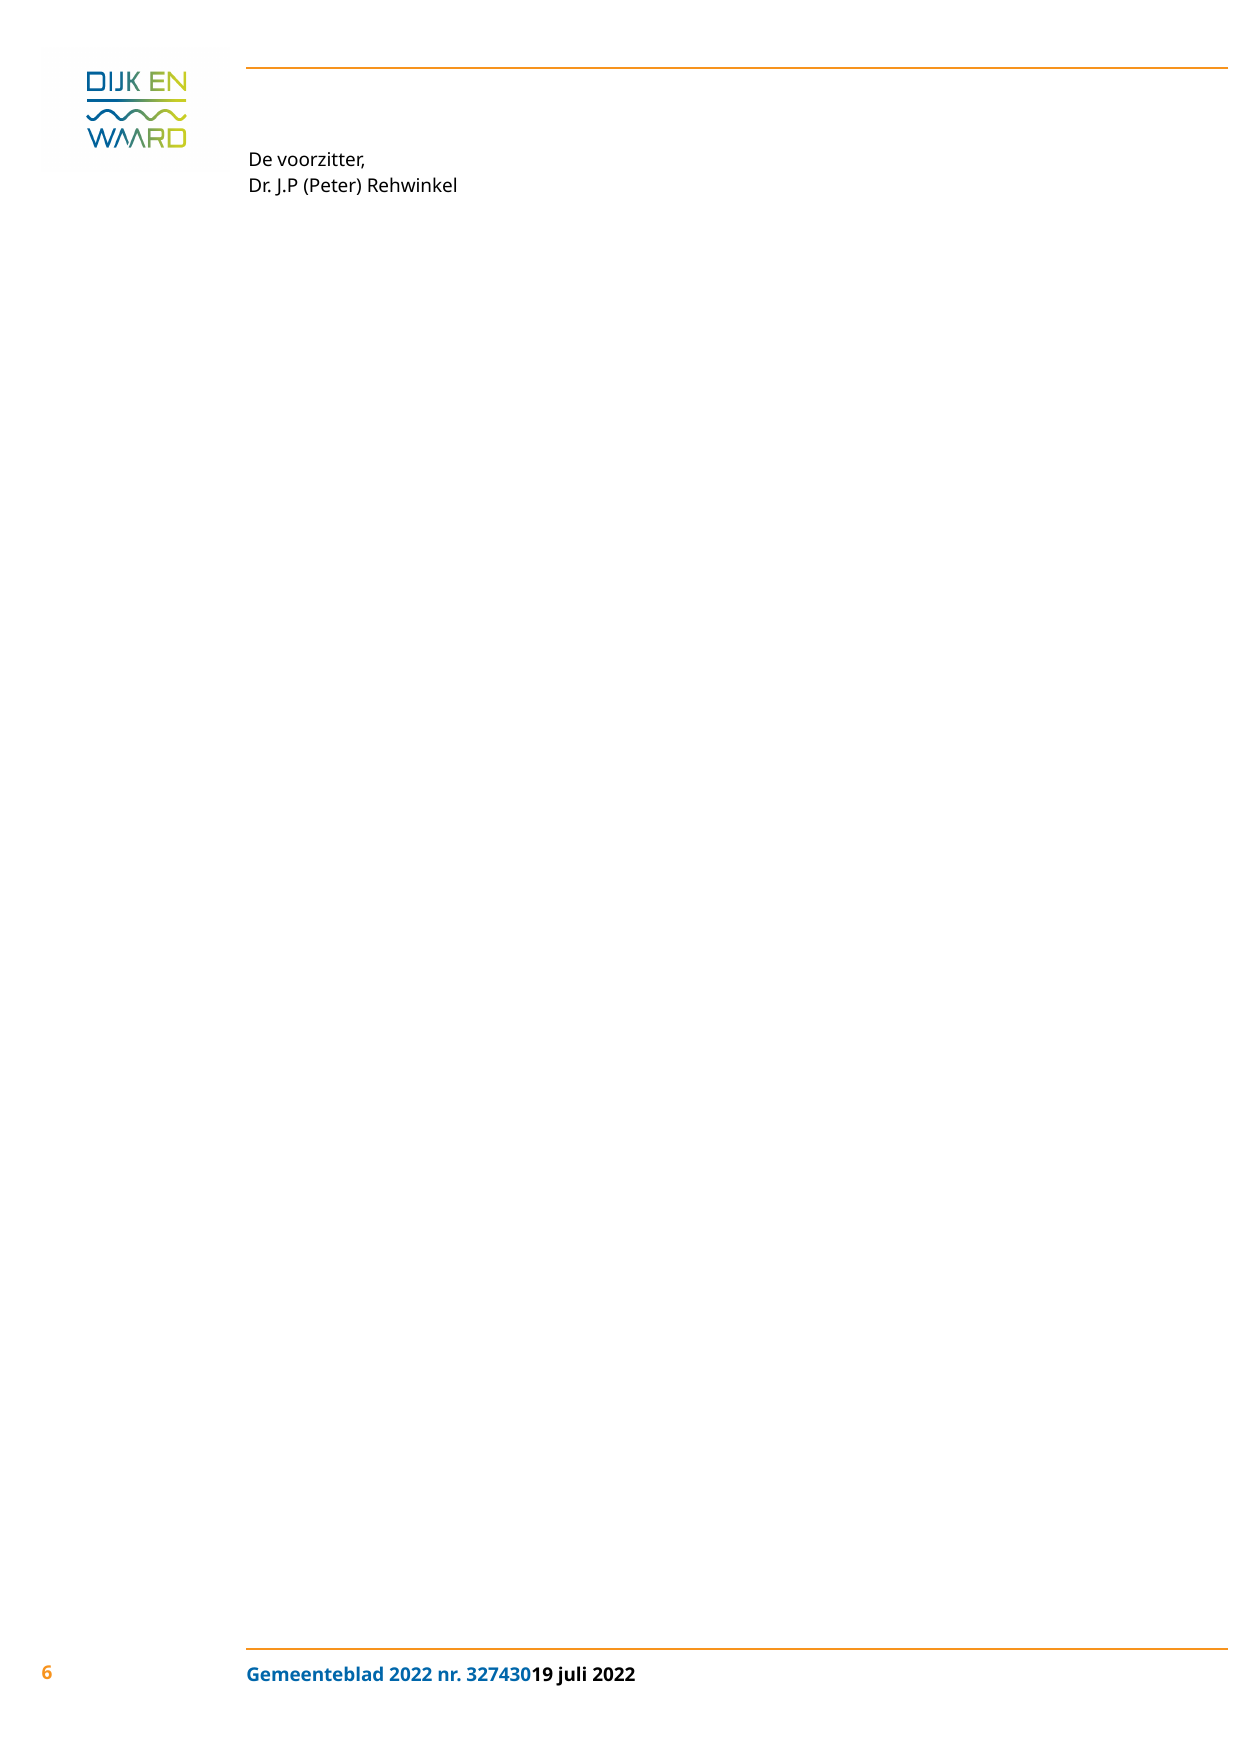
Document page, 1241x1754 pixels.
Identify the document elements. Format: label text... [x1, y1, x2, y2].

picture [41, 47, 231, 172]
text De voorzitter, [248, 146, 1152, 172]
text Dr. J.P (Peter) Rehwinkel [248, 172, 1152, 198]
